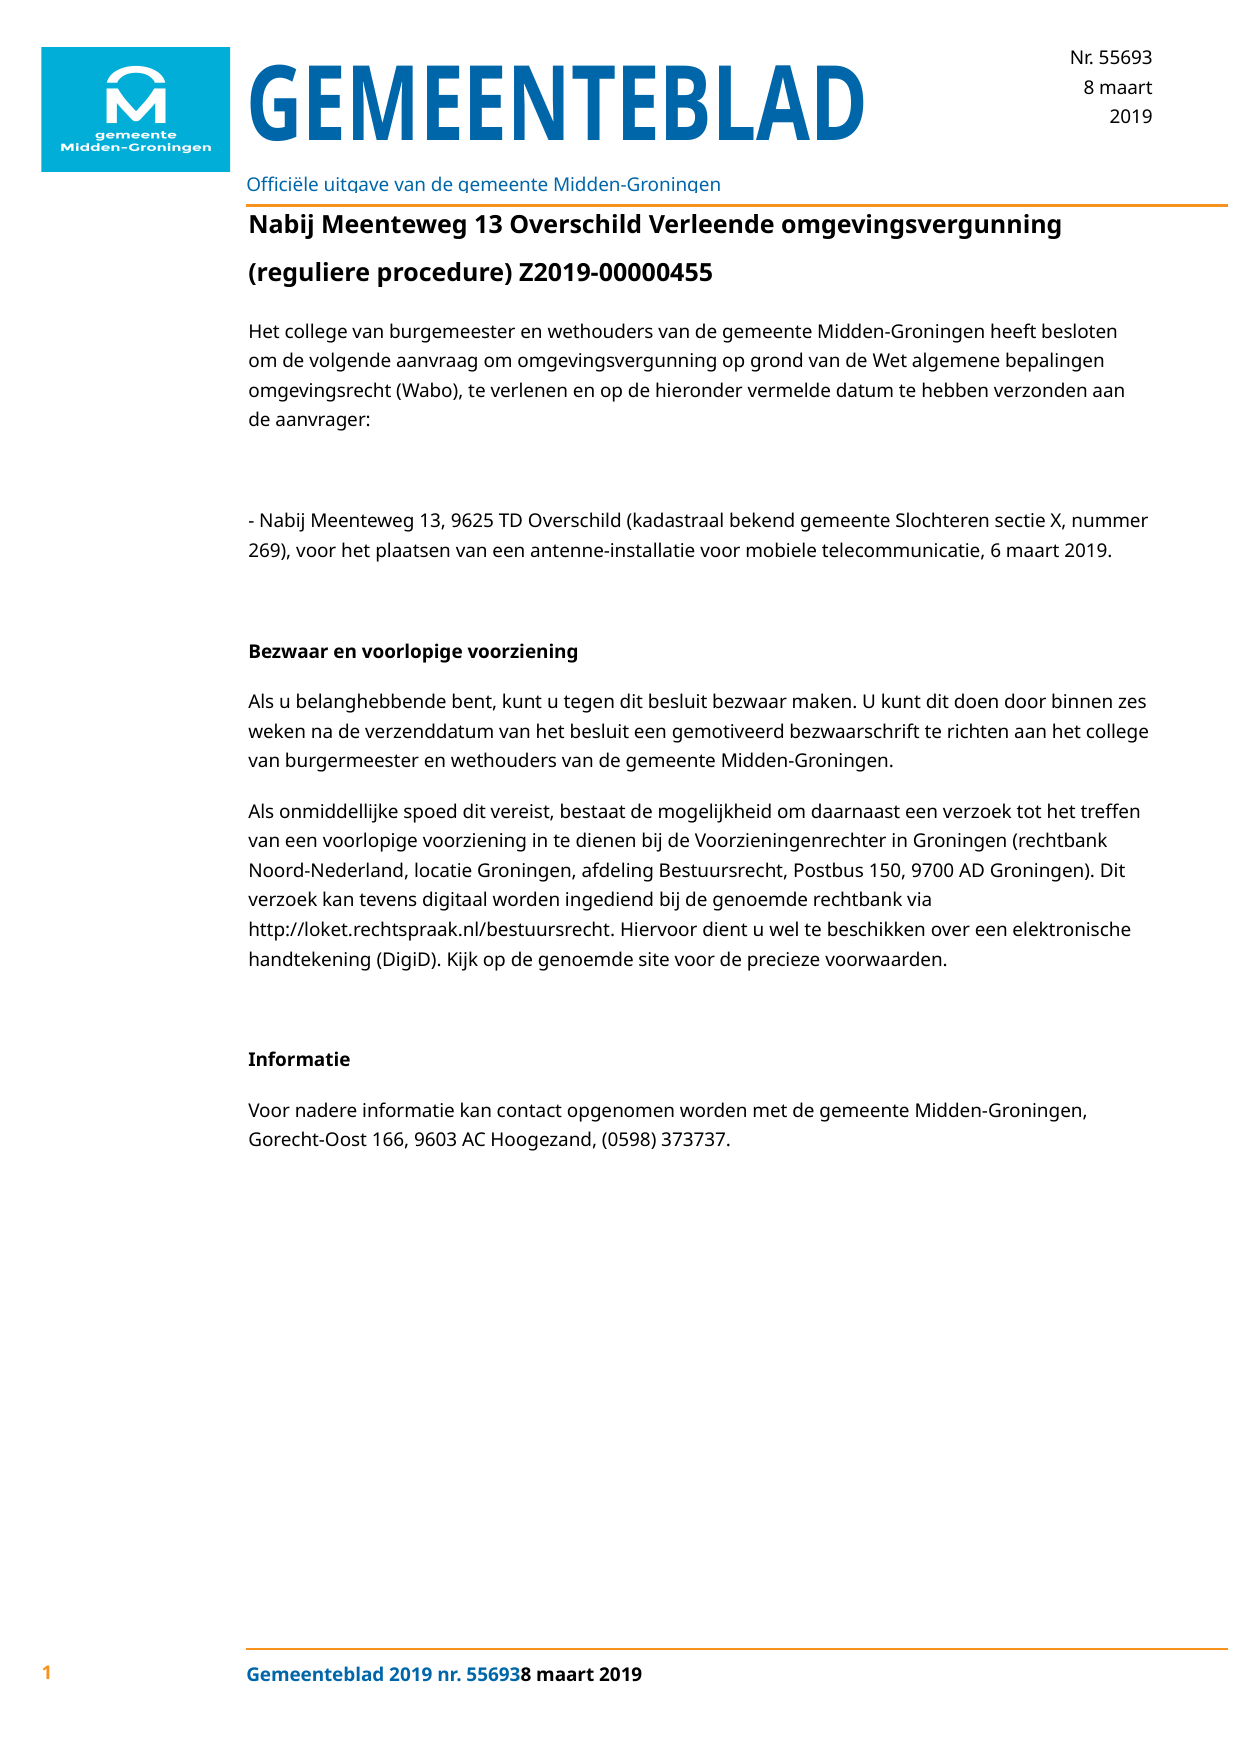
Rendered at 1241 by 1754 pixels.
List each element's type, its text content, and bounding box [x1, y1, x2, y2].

text Bezwaar en voorlopige voorziening [248, 638, 1152, 664]
text Nabij Meenteweg 13 Overschild Verleende omgevingsvergunning (reguliere procedure) Z2019-00000455 [248, 207, 1152, 288]
text Als u belanghebbende bent, kunt u tegen dit besluit bezwaar maken. U kunt dit doen door binnen zes weken na de verzenddatum van het besluit een gemotiveerd bezwaarschrift te richten aan het college van burgermeester en wethouders van de gemeente Midden-Groningen. [248, 688, 1152, 773]
text Als onmiddellijke spoed dit vereist, bestaat de mogelijkheid om daarnaast een verzoek tot het treffen van een voorlopige voorziening in te dienen bij de Voorzieningenrechter in Groningen (rechtbank Noord-Nederland, locatie Groningen, afdeling Bestuursrecht, Postbus 150, 9700 AD Groningen). Dit verzoek kan tevens digitaal worden ingediend bij de genoemde rechtbank via http://loket.rechtspraak.nl/bestuursrecht. Hiervoor dient u wel te beschikken over een elektronische handtekening (DigiD). Kijk op de genoemde site voor de precieze voorwaarden. [248, 798, 1152, 972]
text Voor nadere informatie kan contact opgenomen worden met de gemeente Midden-Groningen, Gorecht-Oost 166, 9603 AC Hoogezand, (0598) 373737. [248, 1097, 1152, 1152]
text Het college van burgemeester en wethouders van de gemeente Midden-Groningen heeft besloten om de volgende aanvraag om omgevingsvergunning op grond van de Wet algemene bepalingen omgevingsrecht (Wabo), te verlenen en op de hieronder vermelde datum te hebben verzonden aan de aanvrager: [248, 318, 1152, 432]
picture [108, 66, 164, 82]
text - Nabij Meenteweg 13, 9625 TD Overschild (kadastraal bekend gemeente Slochteren sectie X, nummer 269), voor het plaatsen van een antenne-installatie voor mobiele telecommunicatie, 6 maart 2019. [248, 507, 1152, 563]
text Informatie [248, 1047, 1152, 1072]
picture [107, 89, 165, 122]
picture [184, 146, 190, 153]
